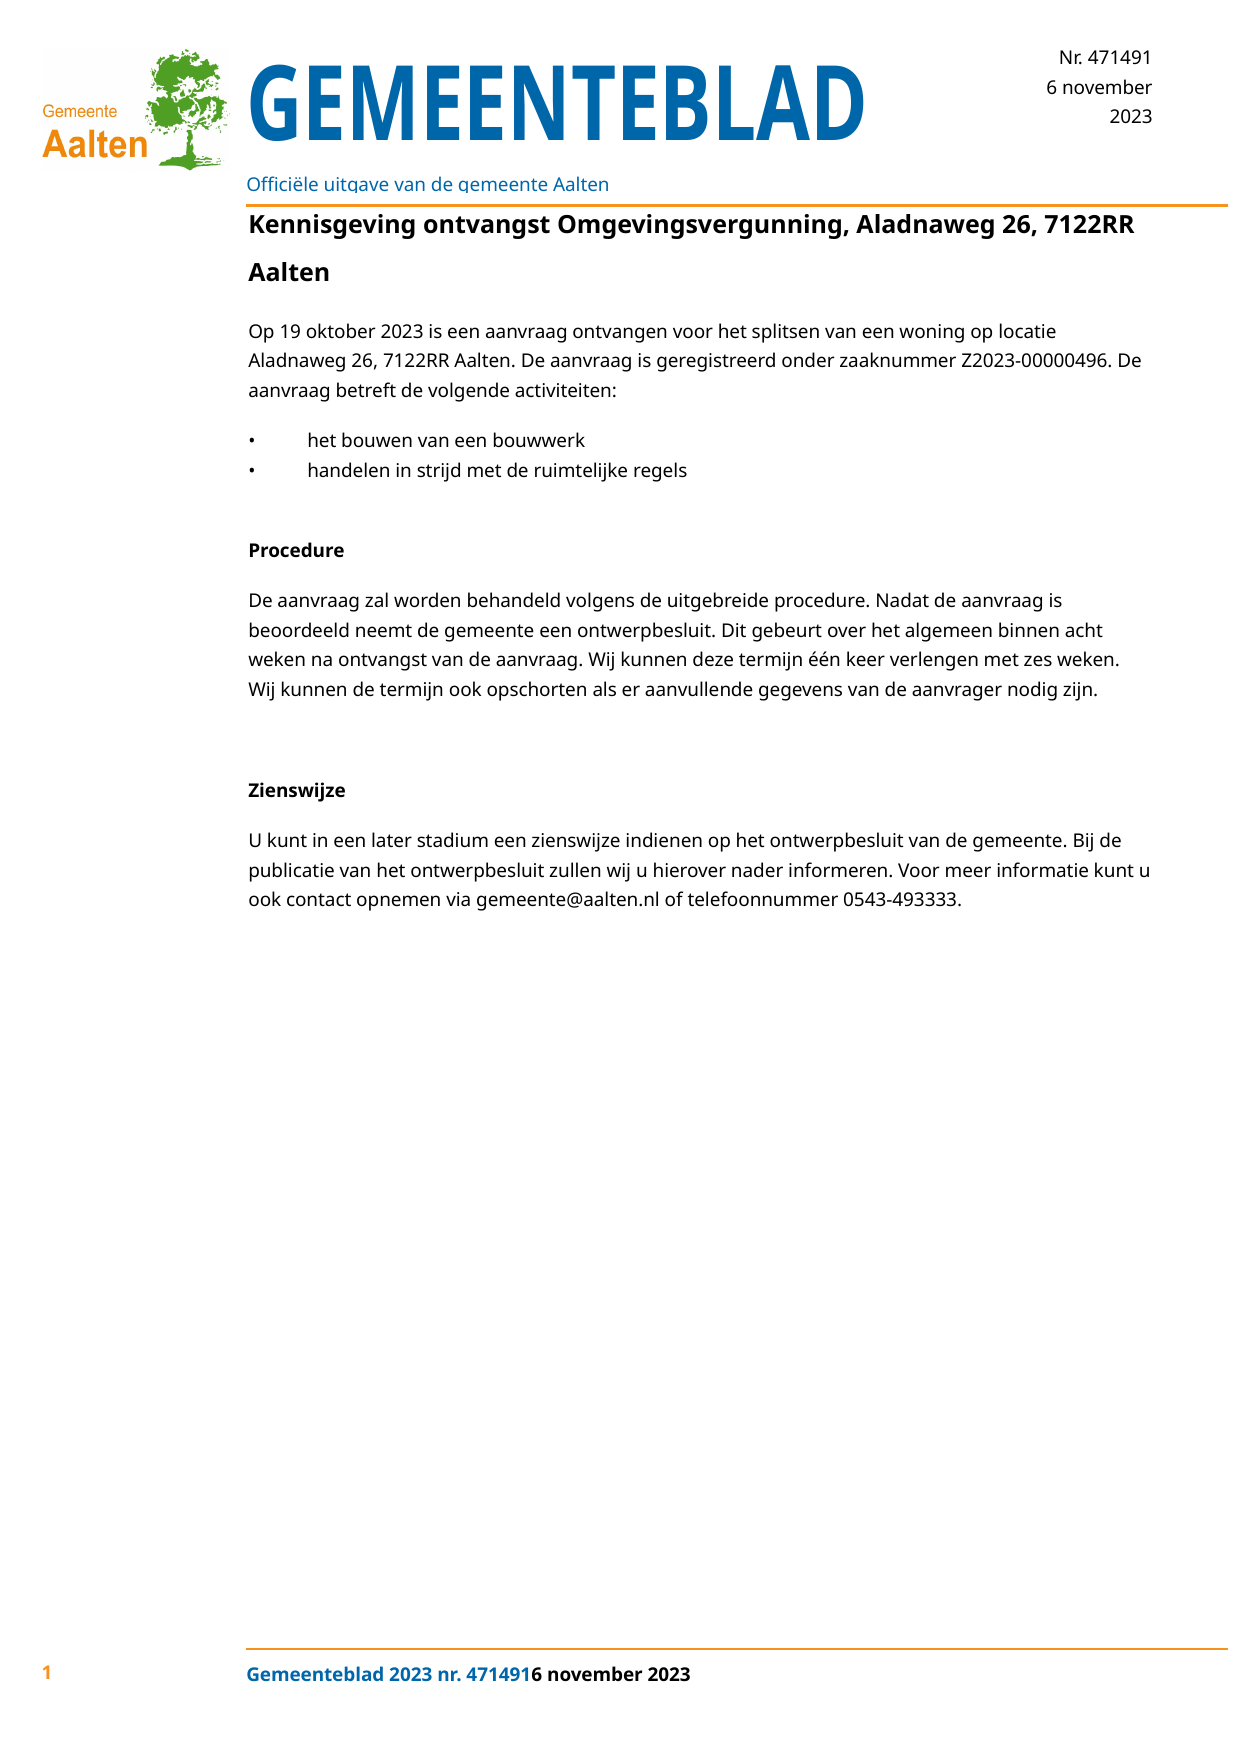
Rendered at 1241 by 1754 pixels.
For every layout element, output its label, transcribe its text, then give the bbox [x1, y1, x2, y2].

text Procedure [248, 537, 1152, 563]
text U kunt in een later stadium een zienswijze indienen op het ontwerpbesluit van de gemeente. Bij de publicatie van het ontwerpbesluit zullen wij u hierover nader informeren. Voor meer informatie kunt u ook contact opnemen via gemeente@aalten.nl of telefoonnummer 0543-493333. [248, 827, 1152, 912]
picture [41, 47, 231, 172]
text Kennisgeving ontvangst Omgevingsvergunning, Aladnaweg 26, 7122RR Aalten [248, 207, 1152, 288]
text Zienswijze [248, 777, 1152, 803]
list het bouwen van een bouwwerk [248, 427, 1152, 453]
text De aanvraag zal worden behandeld volgens de uitgebreide procedure. Nadat de aanvraag is beoordeeld neemt de gemeente een ontwerpbesluit. Dit gebeurt over het algemeen binnen acht weken na ontvangst van de aanvraag. Wij kunnen deze termijn één keer verlengen met zes weken. Wij kunnen de termijn ook opschorten als er aanvullende gegevens van de aanvrager nodig zijn. [248, 587, 1152, 702]
list handelen in strijd met de ruimtelijke regels [248, 457, 1152, 483]
text Op 19 oktober 2023 is een aanvraag ontvangen voor het splitsen van een woning op locatie Aladnaweg 26, 7122RR Aalten. De aanvraag is geregistreerd onder zaaknummer Z2023-00000496. De aanvraag betreft de volgende activiteiten: [248, 318, 1152, 403]
